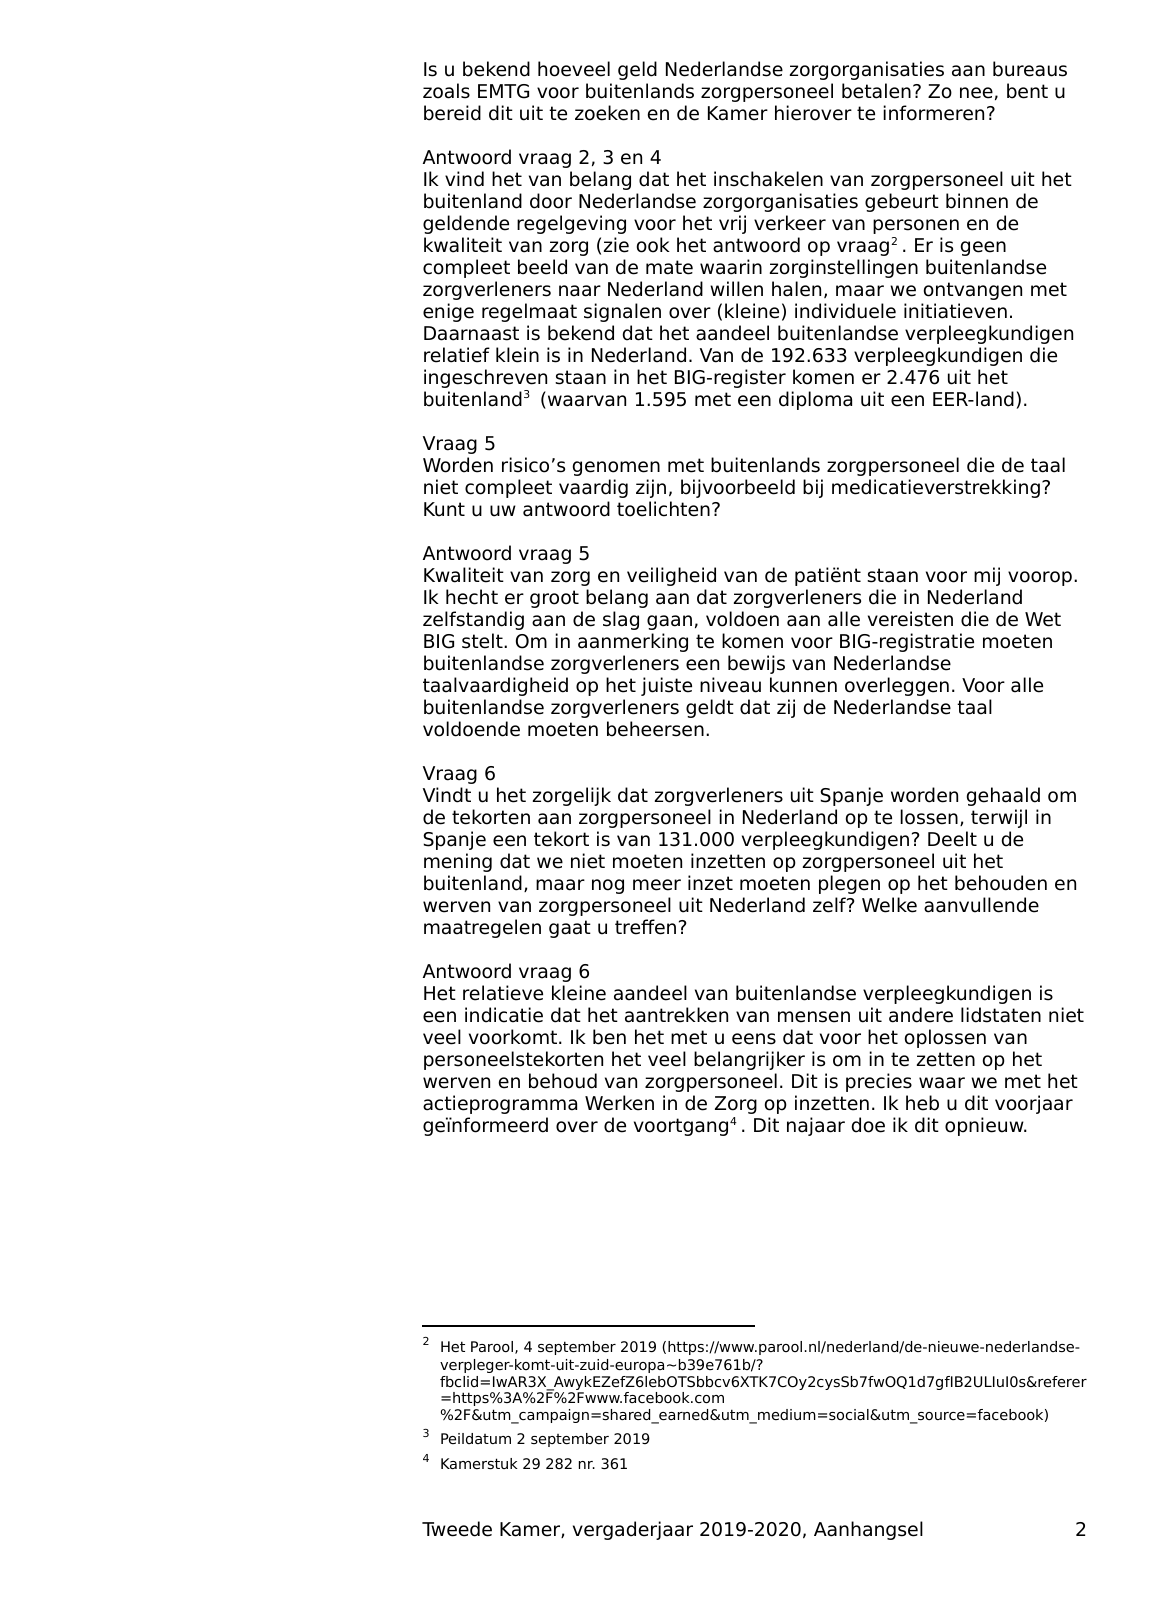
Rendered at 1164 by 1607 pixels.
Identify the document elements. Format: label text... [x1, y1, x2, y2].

text Antwoord vraag 6 [422, 961, 1087, 983]
text Is u bekend hoeveel geld Nederlandse zorgorganisaties aan bureaus zoals EMTG voor buitenlands zorgpersoneel betalen? Zo nee, bent u bereid dit uit te zoeken en de Kamer hierover te informeren? [422, 59, 1087, 125]
text Het relatieve kleine aandeel van buitenlandse verpleegkundigen is een indicatie dat het aantrekken van mensen uit andere lidstaten niet veel voorkomt. Ik ben het met u eens dat voor het oplossen van personeelstekorten het veel belangrijker is om in te zetten op het werven en behoud van zorgpersoneel. Dit is precies waar we met het actieprogramma Werken in de Zorg op inzetten. Ik heb u dit voorjaar geïnformeerd over de voortgang. Dit najaar doe ik dit opnieuw. [422, 983, 1087, 1137]
text Kwaliteit van zorg en veiligheid van de patiënt staan voor mij voorop. Ik hecht er groot belang aan dat zorgverleners die in Nederland zelfstandig aan de slag gaan, voldoen aan alle vereisten die de Wet BIG stelt. Om in aanmerking te komen voor BIG-registratie moeten buitenlandse zorgverleners een bewijs van Nederlandse taalvaardigheid op het juiste niveau kunnen overleggen. Voor alle buitenlandse zorgverleners geldt dat zij de Nederlandse taal voldoende moeten beheersen. [422, 565, 1087, 741]
text Kamerstuk 29 282 nr. 361 [422, 1452, 1087, 1474]
text Peildatum 2 september 2019 [422, 1427, 1087, 1449]
text Vraag 5 [422, 433, 1087, 455]
text Antwoord vraag 5 [422, 543, 1087, 565]
text Ik vind het van belang dat het inschakelen van zorgpersoneel uit het buitenland door Nederlandse zorgorganisaties gebeurt binnen de geldende regelgeving voor het vrij verkeer van personen en de kwaliteit van zorg (zie ook het antwoord op vraag. Er is geen compleet beeld van de mate waarin zorginstellingen buitenlandse zorgverleners naar Nederland willen halen, maar we ontvangen met enige regelmaat signalen over (kleine) individuele initiatieven. Daarnaast is bekend dat het aandeel buitenlandse verpleegkundigen relatief klein is in Nederland. Van de 192.633 verpleegkundigen die ingeschreven staan in het BIG-register komen er 2.476 uit het buitenland (waarvan 1.595 met een diploma uit een EER-land). [422, 169, 1087, 411]
text Het Parool, 4 september 2019 (https://www.parool.nl/nederland/de-nieuwe-nederlandse-verpleger-komt-uit-zuid-europa~b39e761b/?fbclid=IwAR3X_AwykEZefZ6lebOTSbbcv6XTK7COy2cysSb7fwOQ1d7gfIB2ULIuI0s&referer=https%3A%2F%2Fwww.facebook.com%2F&utm_campaign=shared_earned&utm_medium=social&utm_source=facebook) [422, 1335, 1087, 1424]
text Worden risico’s genomen met buitenlands zorgpersoneel die de taal niet compleet vaardig zijn, bijvoorbeeld bij medicatieverstrekking? Kunt u uw antwoord toelichten? [422, 455, 1087, 521]
text Vindt u het zorgelijk dat zorgverleners uit Spanje worden gehaald om de tekorten aan zorgpersoneel in Nederland op te lossen, terwijl in Spanje een tekort is van 131.000 verpleegkundigen? Deelt u de mening dat we niet moeten inzetten op zorgpersoneel uit het buitenland, maar nog meer inzet moeten plegen op het behouden en werven van zorgpersoneel uit Nederland zelf? Welke aanvullende maatregelen gaat u treffen? [422, 785, 1087, 939]
text Antwoord vraag 2, 3 en 4 [422, 147, 1087, 169]
text Vraag 6 [422, 763, 1087, 785]
